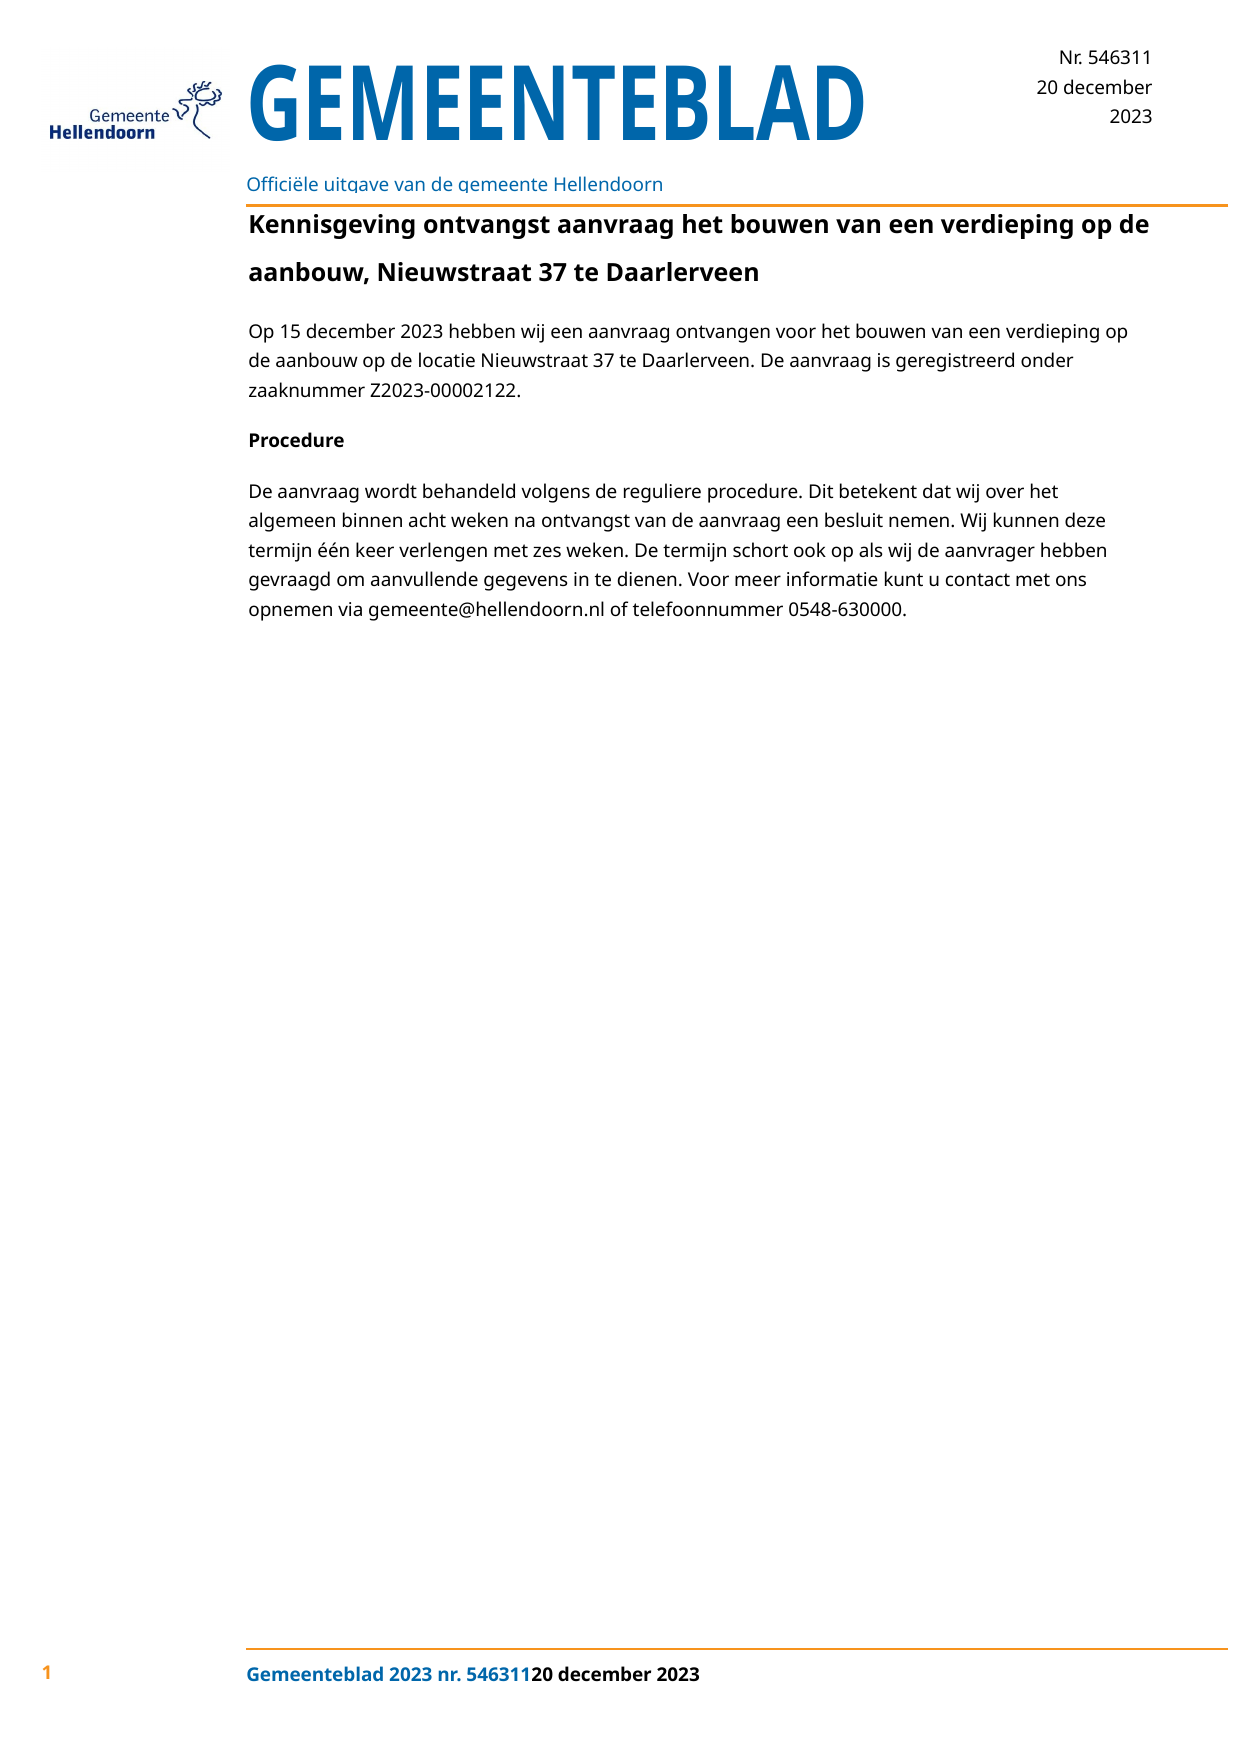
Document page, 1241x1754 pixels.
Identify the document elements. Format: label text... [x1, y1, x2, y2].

text Op 15 december 2023 hebben wij een aanvraag ontvangen voor het bouwen van een verdieping op de aanbouw op de locatie Nieuwstraat 37 te Daarlerveen. De aanvraag is geregistreerd onder zaaknummer Z2023-00002122. [248, 318, 1152, 403]
text Kennisgeving ontvangst aanvraag het bouwen van een verdieping op de aanbouw, Nieuwstraat 37 te Daarlerveen [248, 207, 1152, 288]
text De aanvraag wordt behandeld volgens de reguliere procedure. Dit betekent dat wij over het algemeen binnen acht weken na ontvangst van de aanvraag een besluit nemen. Wij kunnen deze termijn één keer verlengen met zes weken. De termijn schort ook op als wij de aanvrager hebben gevraagd om aanvullende gegevens in te dienen. Voor meer informatie kunt u contact met ons opnemen via gemeente@hellendoorn.nl of telefoonnummer 0548-630000. [248, 478, 1152, 622]
text Procedure [248, 427, 1152, 453]
picture [41, 47, 231, 172]
